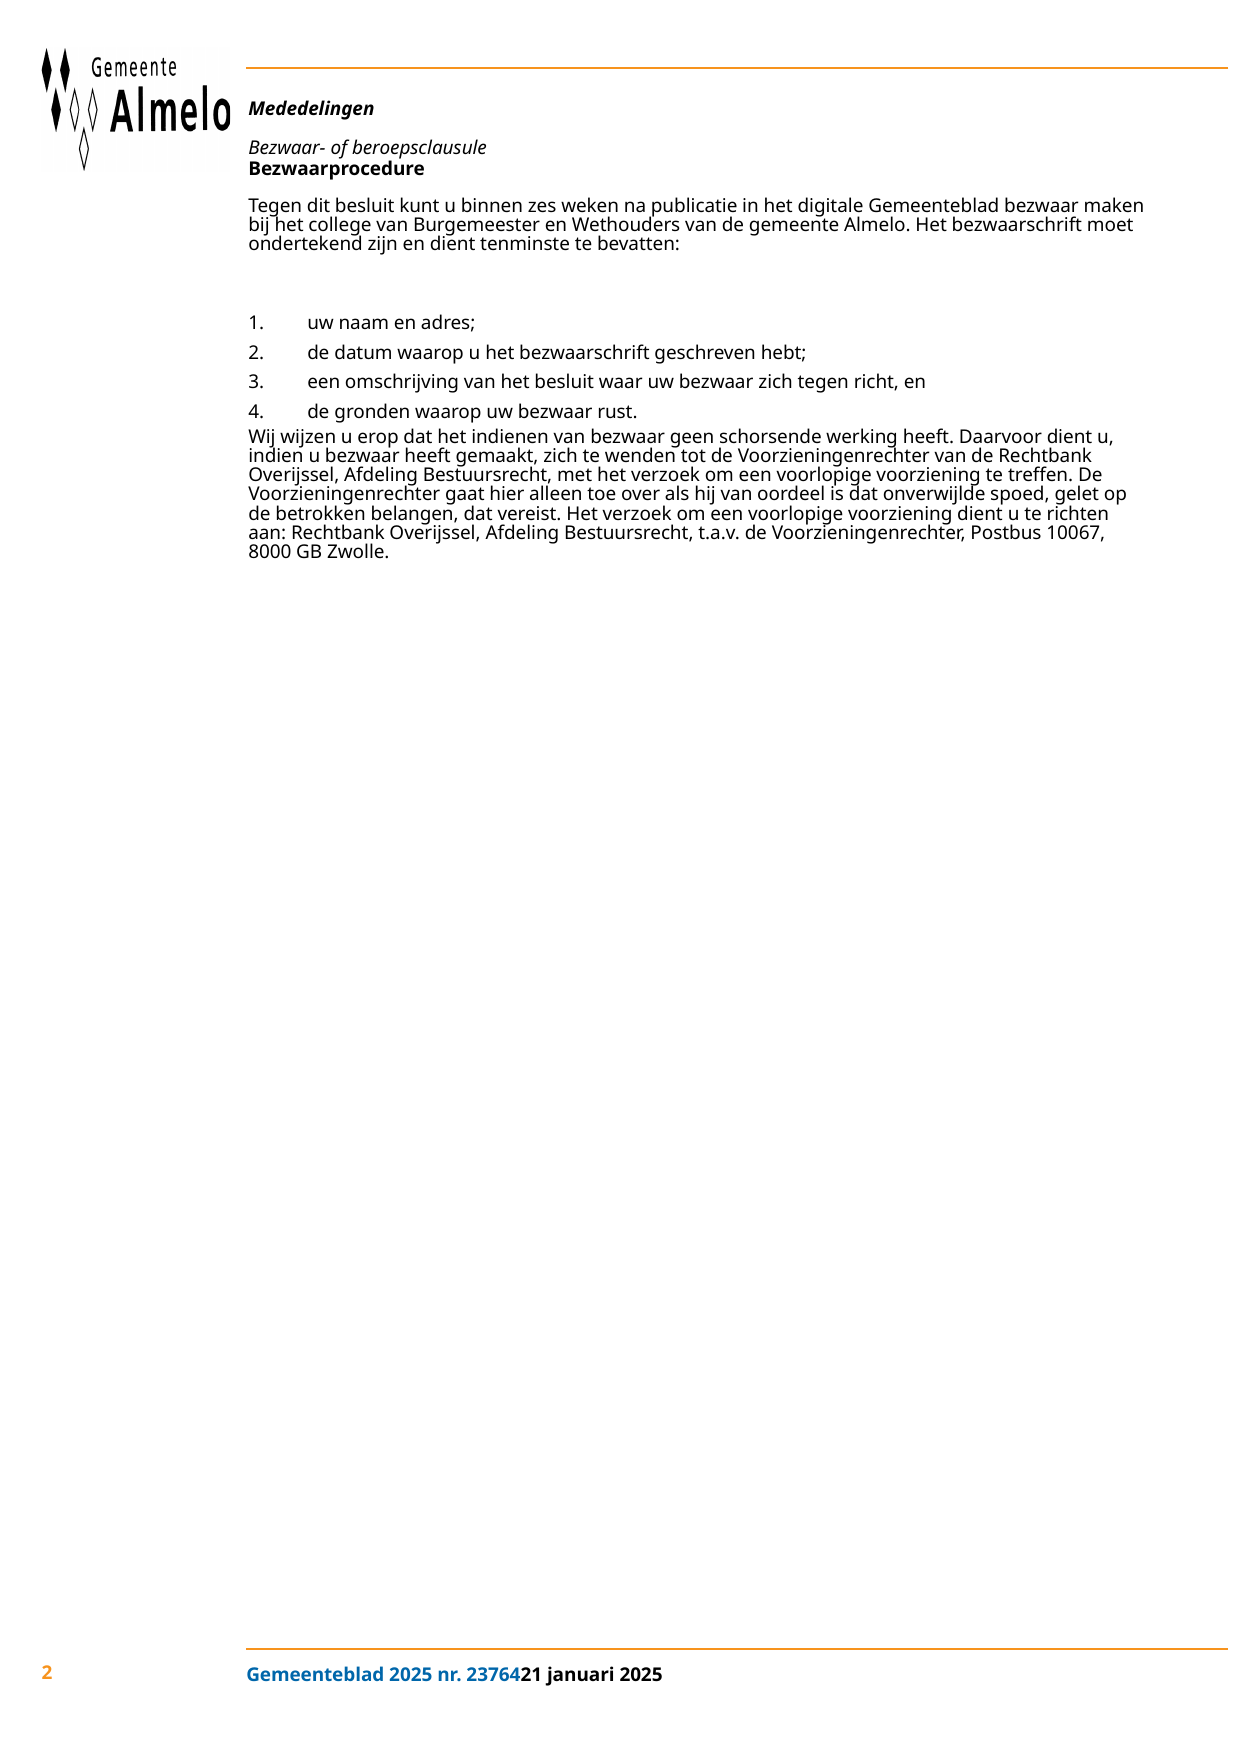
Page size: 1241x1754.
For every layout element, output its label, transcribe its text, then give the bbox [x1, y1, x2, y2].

picture [41, 47, 231, 172]
list uw naam en adres; [248, 309, 1152, 335]
text Wij wijzen u erop dat het indienen van bezwaar geen schorsende werking heeft. Daarvoor dient u, indien u bezwaar heeft gemaakt, zich te wenden tot de Voorzieningenrechter van de Rechtbank Overijssel, Afdeling Bestuursrecht, met het verzoek om een voorlopige voorziening te treffen. De Voorzieningenrechter gaat hier alleen toe over als hij van oordeel is dat onverwijlde spoed, gelet op de betrokken belangen, dat vereist. Het verzoek om een voorlopige voorziening dient u te richten aan: Rechtbank Overijssel, Afdeling Bestuursrecht, t.a.v. de Voorzieningenrechter, Postbus 10067, 8000 GB Zwolle. [248, 428, 1152, 562]
text Bezwaar- of beroepsclausule [248, 134, 1152, 160]
list een omschrijving van het besluit waar uw bezwaar zich tegen richt, en [248, 368, 1152, 394]
text Bezwaarprocedure [248, 160, 1152, 179]
list de datum waarop u het bezwaarschrift geschreven hebt; [248, 339, 1152, 364]
text Mededelingen [248, 95, 1152, 121]
list de gronden waarop uw bezwaar rust. [248, 398, 1152, 424]
text Tegen dit besluit kunt u binnen zes weken na publicatie in het digitale Gemeenteblad bezwaar maken bij het college van Burgemeester en Wethouders van de gemeente Almelo. Het bezwaarschrift moet ondertekend zijn en dient tenminste te bevatten: [248, 197, 1152, 254]
